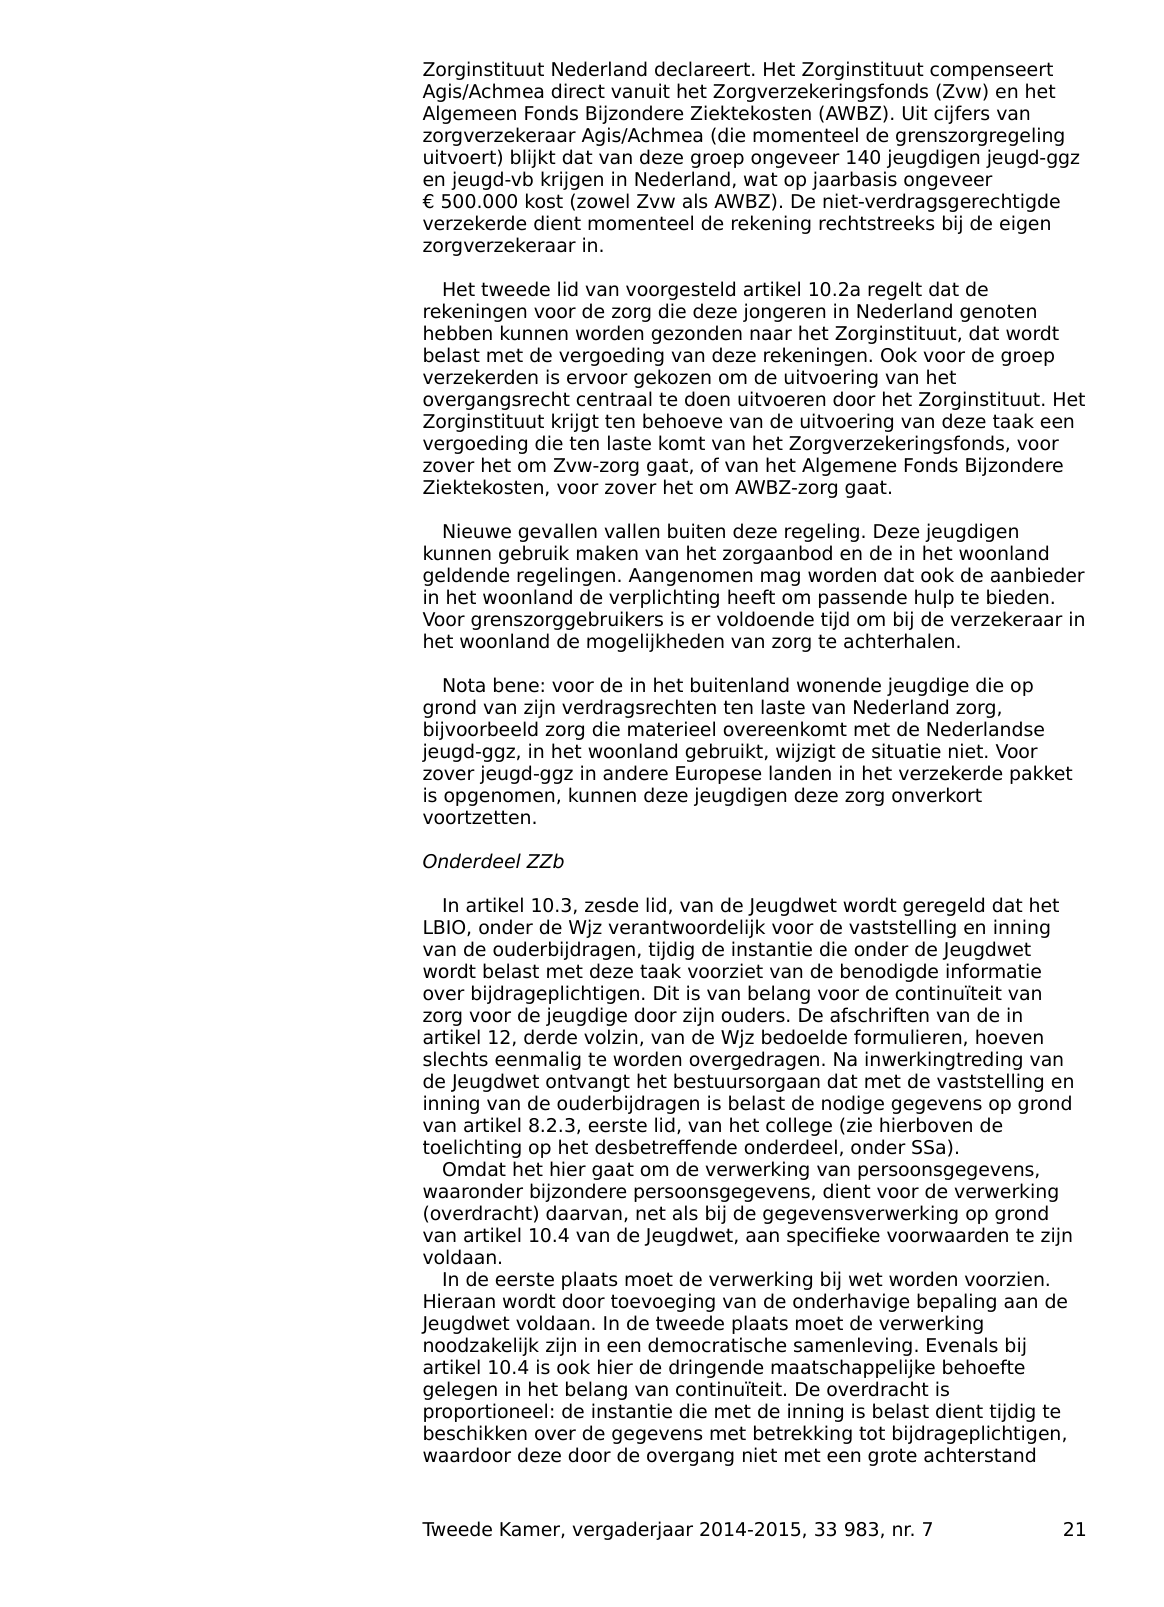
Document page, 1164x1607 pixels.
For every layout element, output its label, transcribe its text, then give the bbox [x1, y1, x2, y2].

text Omdat het hier gaat om de verwerking van persoonsgegevens, waaronder bijzondere persoonsgegevens, dient voor de verwerking (overdracht) daarvan, net als bij de gegevensverwerking op grond van artikel 10.4 van de Jeugdwet, aan specifieke voorwaarden te zijn voldaan. [422, 1159, 1087, 1269]
text Zorginstituut Nederland declareert. Het Zorginstituut compenseert Agis/Achmea direct vanuit het Zorgverzekeringsfonds (Zvw) en het Algemeen Fonds Bijzondere Ziektekosten (AWBZ). Uit cijfers van zorgverzekeraar Agis/Achmea (die momenteel de grenszorgregeling uitvoert) blijkt dat van deze groep ongeveer 140 jeugdigen jeugd-ggz en jeugd-vb krijgen in Nederland, wat op jaarbasis ongeveer € 500.000 kost (zowel Zvw als AWBZ). De niet-verdragsgerechtigde verzekerde dient momenteel de rekening rechtstreeks bij de eigen zorgverzekeraar in. [422, 59, 1087, 257]
text In de eerste plaats moet de verwerking bij wet worden voorzien. Hieraan wordt door toevoeging van de onderhavige bepaling aan de Jeugdwet voldaan. In de tweede plaats moet de verwerking noodzakelijk zijn in een democratische samenleving. Evenals bij artikel 10.4 is ook hier de dringende maatschappelijke behoefte gelegen in het belang van continuïteit. De overdracht is proportioneel: de instantie die met de inning is belast dient tijdig te beschikken over de gegevens met betrekking tot bijdrageplichtigen, waardoor deze door de overgang niet met een grote achterstand [422, 1269, 1087, 1467]
text Het tweede lid van voorgesteld artikel 10.2a regelt dat de rekeningen voor de zorg die deze jongeren in Nederland genoten hebben kunnen worden gezonden naar het Zorginstituut, dat wordt belast met de vergoeding van deze rekeningen. Ook voor de groep verzekerden is ervoor gekozen om de uitvoering van het overgangsrecht centraal te doen uitvoeren door het Zorginstituut. Het Zorginstituut krijgt ten behoeve van de uitvoering van deze taak een vergoeding die ten laste komt van het Zorgverzekeringsfonds, voor zover het om Zvw-zorg gaat, of van het Algemene Fonds Bijzondere Ziektekosten, voor zover het om AWBZ-zorg gaat. [422, 279, 1087, 499]
text In artikel 10.3, zesde lid, van de Jeugdwet wordt geregeld dat het LBIO, onder de Wjz verantwoordelijk voor de vaststelling en inning van de ouderbijdragen, tijdig de instantie die onder de Jeugdwet wordt belast met deze taak voorziet van de benodigde informatie over bijdrageplichtigen. Dit is van belang voor de continuïteit van zorg voor de jeugdige door zijn ouders. De afschriften van de in artikel 12, derde volzin, van de Wjz bedoelde formulieren, hoeven slechts eenmalig te worden overgedragen. Na inwerkingtreding van de Jeugdwet ontvangt het bestuursorgaan dat met de vaststelling en inning van de ouderbijdragen is belast de nodige gegevens op grond van artikel 8.2.3, eerste lid, van het college (zie hierboven de toelichting op het desbetreffende onderdeel, onder SSa). [422, 895, 1087, 1159]
text Nota bene: voor de in het buitenland wonende jeugdige die op grond van zijn verdragsrechten ten laste van Nederland zorg, bijvoorbeeld zorg die materieel overeenkomt met de Nederlandse jeugd-ggz, in het woonland gebruikt, wijzigt de situatie niet. Voor zover jeugd-ggz in andere Europese landen in het verzekerde pakket is opgenomen, kunnen deze jeugdigen deze zorg onverkort voortzetten. [422, 675, 1087, 829]
text Nieuwe gevallen vallen buiten deze regeling. Deze jeugdigen kunnen gebruik maken van het zorgaanbod en de in het woonland geldende regelingen. Aangenomen mag worden dat ook de aanbieder in het woonland de verplichting heeft om passende hulp te bieden. Voor grenszorggebruikers is er voldoende tijd om bij de verzekeraar in het woonland de mogelijkheden van zorg te achterhalen. [422, 521, 1087, 653]
subtitle Onderdeel ZZb [422, 851, 1087, 873]
